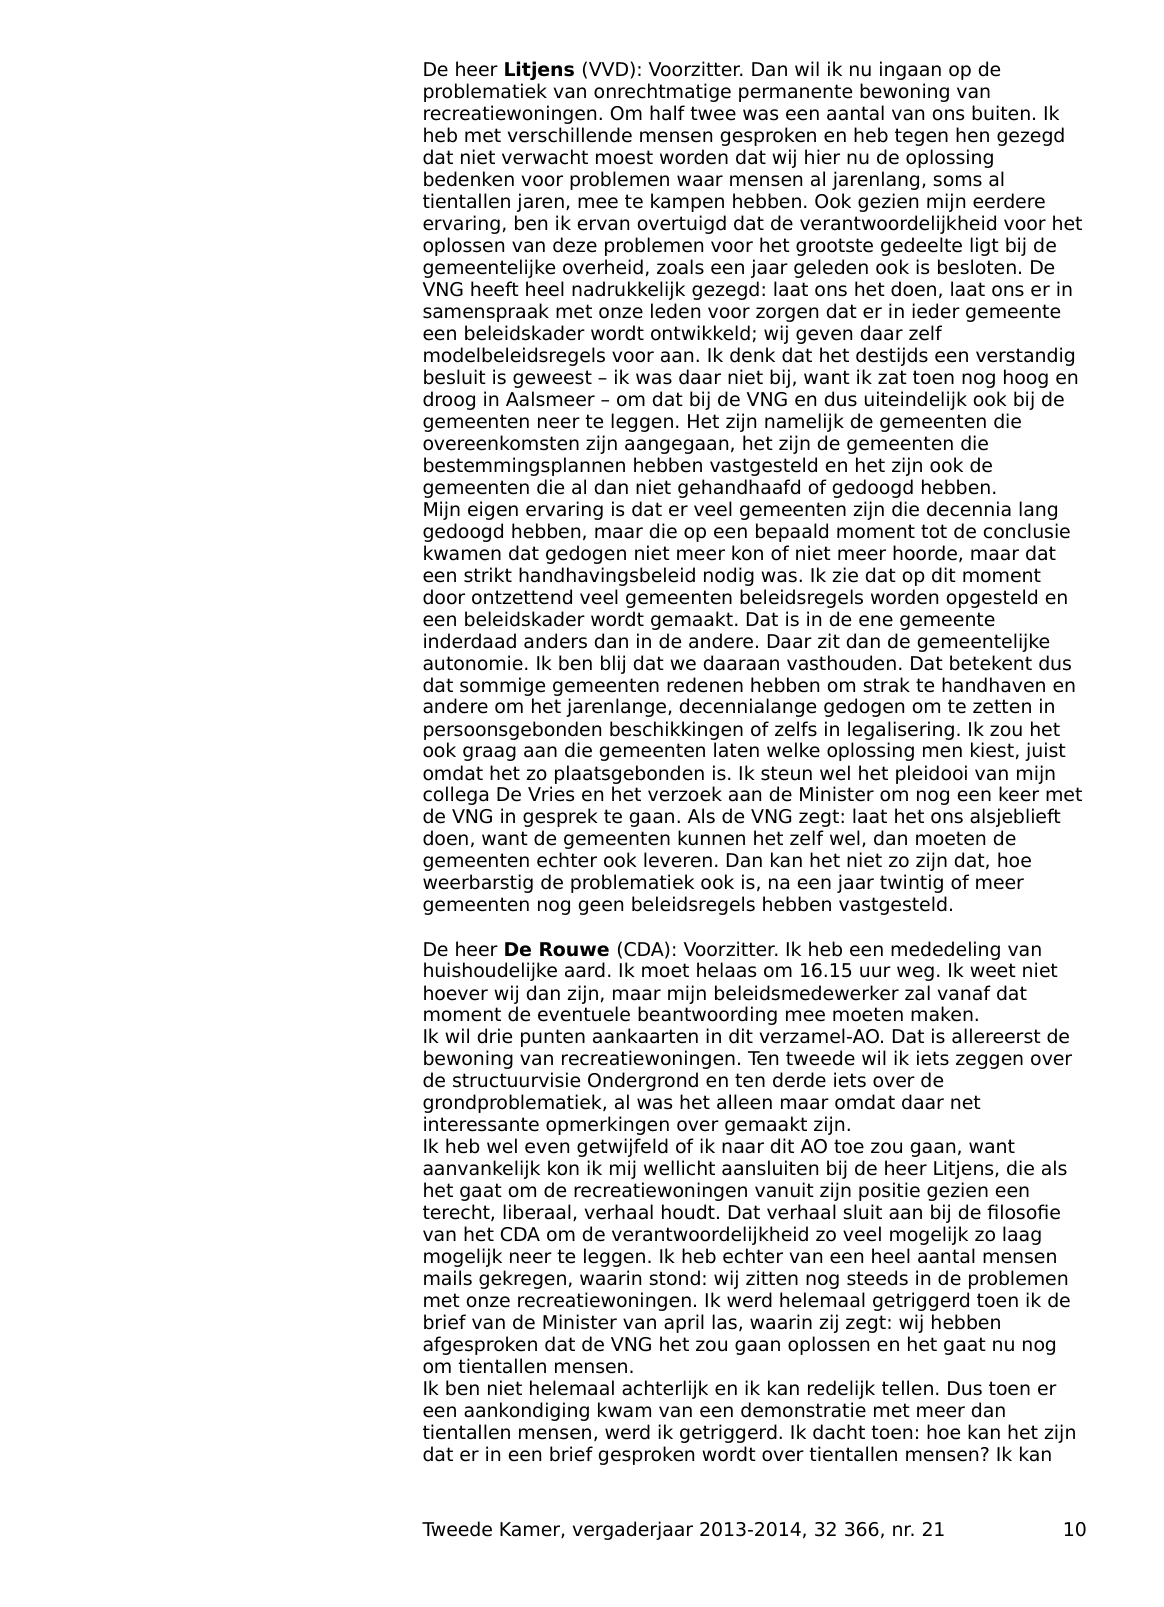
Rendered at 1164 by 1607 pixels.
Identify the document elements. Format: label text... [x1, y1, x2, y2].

text Ik heb wel even getwijfeld of ik naar dit AO toe zou gaan, want aanvankelijk kon ik mij wellicht aansluiten bij de heer Litjens, die als het gaat om de recreatiewoningen vanuit zijn positie gezien een terecht, liberaal, verhaal houdt. Dat verhaal sluit aan bij de filosofie van het CDA om de verantwoordelijkheid zo veel mogelijk zo laag mogelijk neer te leggen. Ik heb echter van een heel aantal mensen mails gekregen, waarin stond: wij zitten nog steeds in de problemen met onze recreatiewoningen. Ik werd helemaal getriggerd toen ik de brief van de Minister van april las, waarin zij zegt: wij hebben afgesproken dat de VNG het zou gaan oplossen en het gaat nu nog om tientallen mensen. [422, 1136, 1087, 1378]
text Ik wil drie punten aankaarten in dit verzamel-AO. Dat is allereerst de bewoning van recreatiewoningen. Ten tweede wil ik iets zeggen over de structuurvisie Ondergrond en ten derde iets over de grondproblematiek, al was het alleen maar omdat daar net interessante opmerkingen over gemaakt zijn. [422, 1026, 1087, 1136]
text De heer De Rouwe (CDA): Voorzitter. Ik heb een mededeling van huishoudelijke aard. Ik moet helaas om 16.15 uur weg. Ik weet niet hoever wij dan zijn, maar mijn beleidsmedewerker zal vanaf dat moment de eventuele beantwoording mee moeten maken. [422, 938, 1087, 1026]
text Mijn eigen ervaring is dat er veel gemeenten zijn die decennia lang gedoogd hebben, maar die op een bepaald moment tot de conclusie kwamen dat gedogen niet meer kon of niet meer hoorde, maar dat een strikt handhavingsbeleid nodig was. Ik zie dat op dit moment door ontzettend veel gemeenten beleidsregels worden opgesteld en een beleidskader wordt gemaakt. Dat is in de ene gemeente inderdaad anders dan in de andere. Daar zit dan de gemeentelijke autonomie. Ik ben blij dat we daaraan vasthouden. Dat betekent dus dat sommige gemeenten redenen hebben om strak te handhaven en andere om het jarenlange, decennialange gedogen om te zetten in persoonsgebonden beschikkingen of zelfs in legalisering. Ik zou het ook graag aan die gemeenten laten welke oplossing men kiest, juist omdat het zo plaatsgebonden is. Ik steun wel het pleidooi van mijn collega De Vries en het verzoek aan de Minister om nog een keer met de VNG in gesprek te gaan. Als de VNG zegt: laat het ons alsjeblieft doen, want de gemeenten kunnen het zelf wel, dan moeten de gemeenten echter ook leveren. Dan kan het niet zo zijn dat, hoe weerbarstig de problematiek ook is, na een jaar twintig of meer gemeenten nog geen beleidsregels hebben vastgesteld. [422, 499, 1087, 916]
text Ik ben niet helemaal achterlijk en ik kan redelijk tellen. Dus toen er een aankondiging kwam van een demonstratie met meer dan tientallen mensen, werd ik getriggerd. Ik dacht toen: hoe kan het zijn dat er in een brief gesproken wordt over tientallen mensen? Ik kan [422, 1378, 1087, 1466]
text De heer Litjens (VVD): Voorzitter. Dan wil ik nu ingaan op de problematiek van onrechtmatige permanente bewoning van recreatiewoningen. Om half twee was een aantal van ons buiten. Ik heb met verschillende mensen gesproken en heb tegen hen gezegd dat niet verwacht moest worden dat wij hier nu de oplossing bedenken voor problemen waar mensen al jarenlang, soms al tientallen jaren, mee te kampen hebben. Ook gezien mijn eerdere ervaring, ben ik ervan overtuigd dat de verantwoordelijkheid voor het oplossen van deze problemen voor het grootste gedeelte ligt bij de gemeentelijke overheid, zoals een jaar geleden ook is besloten. De VNG heeft heel nadrukkelijk gezegd: laat ons het doen, laat ons er in samenspraak met onze leden voor zorgen dat er in ieder gemeente een beleidskader wordt ontwikkeld; wij geven daar zelf modelbeleidsregels voor aan. Ik denk dat het destijds een verstandig besluit is geweest – ik was daar niet bij, want ik zat toen nog hoog en droog in Aalsmeer – om dat bij de VNG en dus uiteindelijk ook bij de gemeenten neer te leggen. Het zijn namelijk de gemeenten die overeenkomsten zijn aangegaan, het zijn de gemeenten die bestemmingsplannen hebben vastgesteld en het zijn ook de gemeenten die al dan niet gehandhaafd of gedoogd hebben. [422, 59, 1087, 499]
